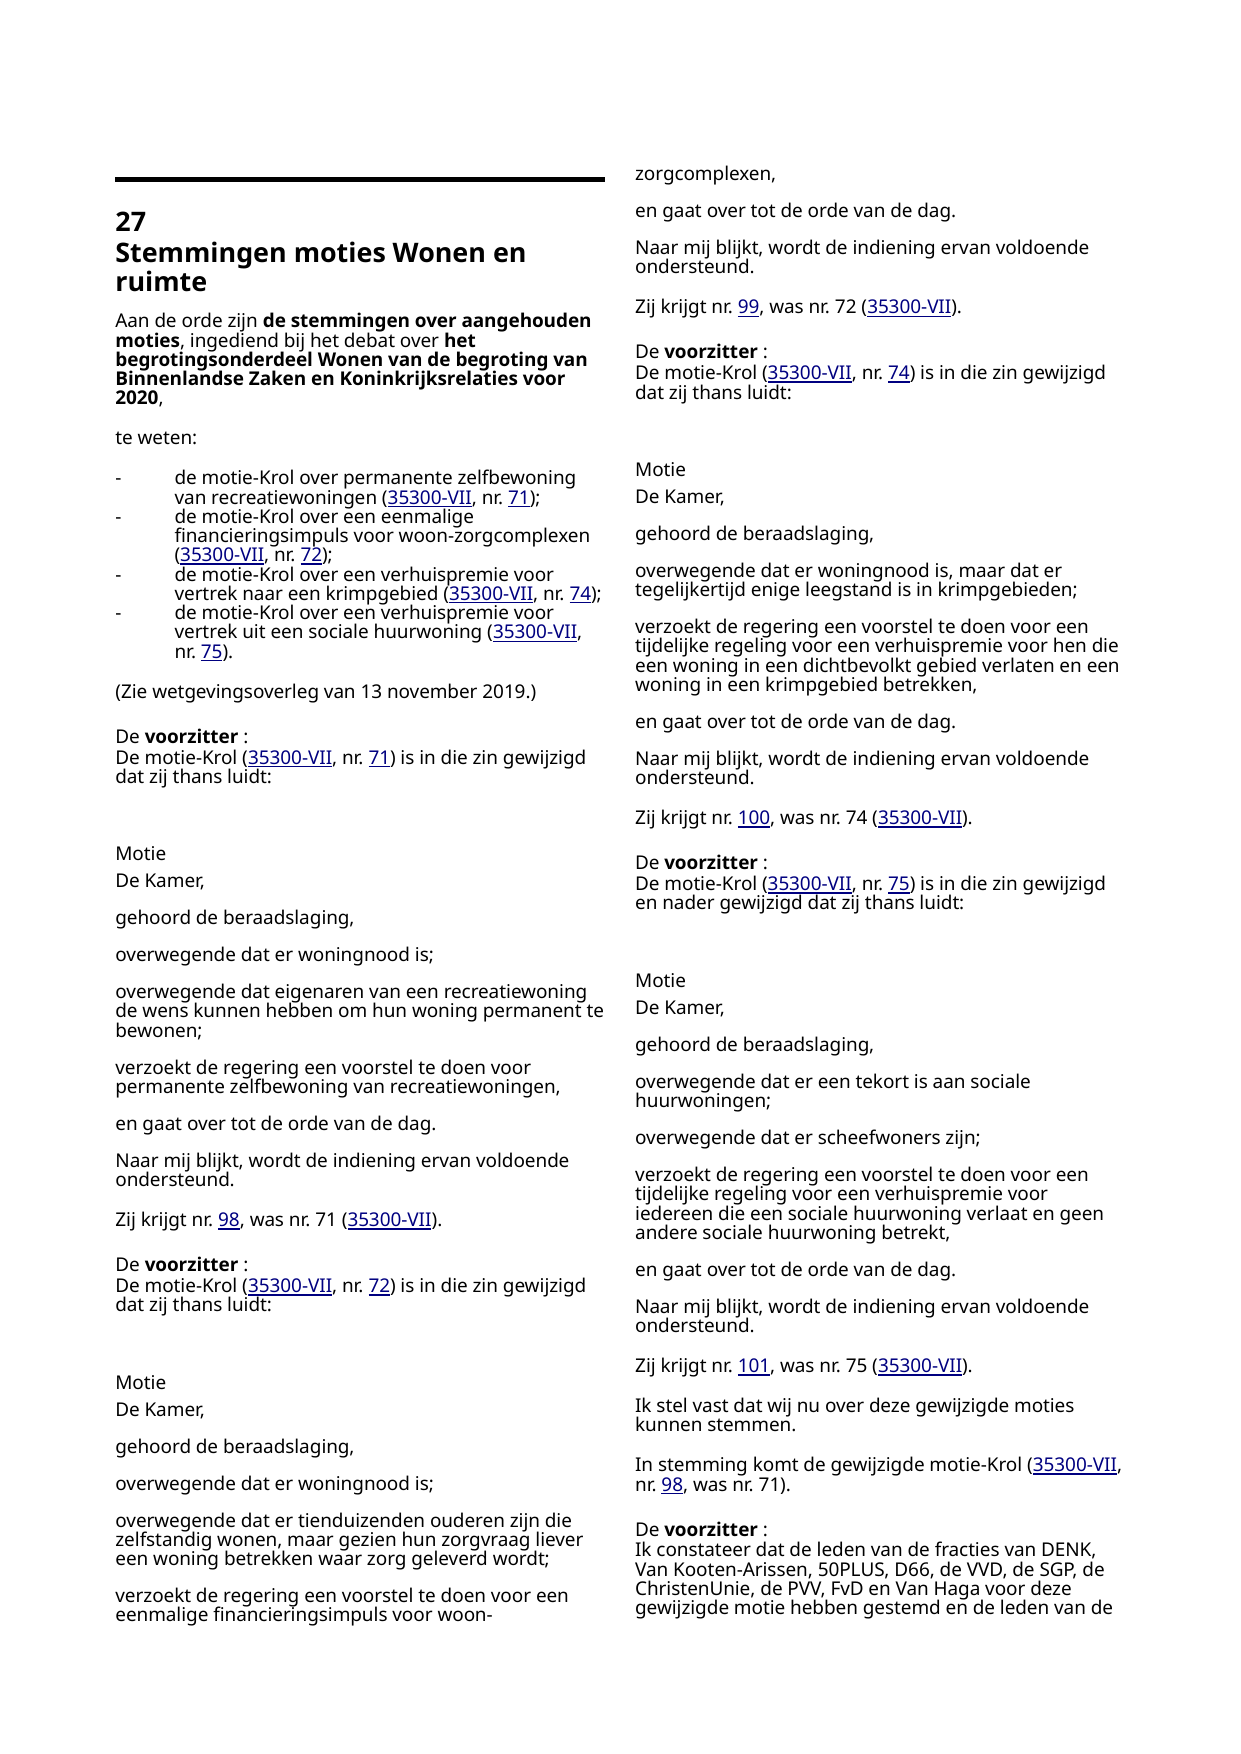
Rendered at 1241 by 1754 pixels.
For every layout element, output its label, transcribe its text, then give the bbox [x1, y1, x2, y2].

text Motie [115, 1369, 605, 1395]
text en gaat over tot de orde van de dag. [115, 1115, 605, 1134]
text De voorzitter : [115, 1251, 605, 1277]
text gehoord de beraadslaging, [115, 1438, 605, 1457]
text overwegende dat er scheefwoners zijn; [635, 1129, 1125, 1148]
text overwegende dat eigenaren van een recreatiewoning de wens kunnen hebben om hun woning permanent te bewonen; [115, 983, 605, 1041]
text (Zie wetgevingsoverleg van 13 november 2019.) [115, 683, 605, 702]
text en gaat over tot de orde van de dag. [635, 1261, 1125, 1280]
text Naar mij blijkt, wordt de indiening ervan voldoende ondersteund. [115, 1152, 605, 1191]
text verzoekt de regering een voorstel te doen voor een eenmalige financieringsimpuls voor woon- [115, 1587, 605, 1626]
text en gaat over tot de orde van de dag. [635, 713, 1125, 732]
text 27 [115, 203, 605, 239]
text overwegende dat er woningnood is, maar dat er tegelijkertijd enige leegstand is in krimpgebieden; [635, 562, 1125, 601]
text gehoord de beraadslaging, [635, 525, 1125, 544]
list de motie-Krol over permanente zelfbewoning van recreatiewoningen (35300-VII, nr. 71); [115, 469, 605, 508]
text De motie-Krol (35300-VII, nr. 75) is in die zin gewijzigd en nader gewijzigd dat zij thans luidt: [635, 875, 1125, 914]
list de motie-Krol over een verhuispremie voor vertrek uit een sociale huurwoning (35300-VII, nr. 75). [115, 604, 605, 662]
text De Kamer, [635, 488, 1125, 507]
text verzoekt de regering een voorstel te doen voor permanente zelfbewoning van recreatiewoningen, [115, 1059, 605, 1097]
text te weten: [115, 429, 605, 449]
text Naar mij blijkt, wordt de indiening ervan voldoende ondersteund. [635, 750, 1125, 788]
text De Kamer, [635, 999, 1125, 1018]
list de motie-Krol over een eenmalige financieringsimpuls voor woon-zorgcomplexen (35300-VII, nr. 72); [115, 508, 605, 566]
text Motie [115, 841, 605, 866]
text Motie [635, 456, 1125, 482]
text Ik constateer dat de leden van de fracties van DENK, Van Kooten-Arissen, 50PLUS, D66, de VVD, de SGP, de ChristenUnie, de PVV, FvD en Van Haga voor deze gewijzigde motie hebben gestemd en de leden van de [635, 1541, 1125, 1618]
text overwegende dat er tienduizenden ouderen zijn die zelfstandig wonen, maar gezien hun zorgvraag liever een woning betrekken waar zorg geleverd wordt; [115, 1512, 605, 1569]
text en gaat over tot de orde van de dag. [635, 202, 1125, 222]
text In stemming komt de gewijzigde motie-Krol (35300-VII, nr. 98, was nr. 71). [635, 1456, 1125, 1495]
text overwegende dat er woningnood is; [115, 946, 605, 966]
text Aan de orde zijn de stemmingen over aangehouden moties, ingediend bij het debat over het begrotingsonderdeel Wonen van de begroting van Binnenlandse Zaken en Koninkrijksrelaties voor 2020, [115, 312, 605, 409]
text overwegende dat er een tekort is aan sociale huurwoningen; [635, 1073, 1125, 1111]
text gehoord de beraadslaging, [115, 909, 605, 928]
text Zij krijgt nr. 100, was nr. 74 (35300-VII). [635, 809, 1125, 828]
text Zij krijgt nr. 101, was nr. 75 (35300-VII). [635, 1357, 1125, 1376]
text Naar mij blijkt, wordt de indiening ervan voldoende ondersteund. [635, 239, 1125, 278]
text De Kamer, [115, 1401, 605, 1420]
text Ik stel vast dat wij nu over deze gewijzigde moties kunnen stemmen. [635, 1397, 1125, 1436]
list de motie-Krol over een verhuispremie voor vertrek naar een krimpgebied (35300-VII, nr. 74); [115, 566, 605, 604]
text De motie-Krol (35300-VII, nr. 72) is in die zin gewijzigd dat zij thans luidt: [115, 1277, 605, 1316]
text Zij krijgt nr. 98, was nr. 71 (35300-VII). [115, 1211, 605, 1231]
text De voorzitter : [635, 1516, 1125, 1541]
text Naar mij blijkt, wordt de indiening ervan voldoende ondersteund. [635, 1298, 1125, 1336]
text verzoekt de regering een voorstel te doen voor een tijdelijke regeling voor een verhuispremie voor iedereen die een sociale huurwoning verlaat en geen andere sociale huurwoning betrekt, [635, 1166, 1125, 1243]
text Zij krijgt nr. 99, was nr. 72 (35300-VII). [635, 298, 1125, 318]
text De motie-Krol (35300-VII, nr. 71) is in die zin gewijzigd dat zij thans luidt: [115, 749, 605, 787]
text zorgcomplexen, [635, 165, 1125, 184]
text verzoekt de regering een voorstel te doen voor een tijdelijke regeling voor een verhuispremie voor hen die een woning in een dichtbevolkt gebied verlaten en een woning in een krimpgebied betrekken, [635, 618, 1125, 695]
text De Kamer, [115, 872, 605, 892]
text De voorzitter : [115, 723, 605, 749]
text Stemmingen moties Wonen en ruimte [115, 239, 605, 312]
text Motie [635, 967, 1125, 993]
text De voorzitter : [635, 849, 1125, 875]
text De voorzitter : [635, 339, 1125, 364]
text overwegende dat er woningnood is; [115, 1475, 605, 1494]
text gehoord de beraadslaging, [635, 1036, 1125, 1055]
text De motie-Krol (35300-VII, nr. 74) is in die zin gewijzigd dat zij thans luidt: [635, 364, 1125, 403]
